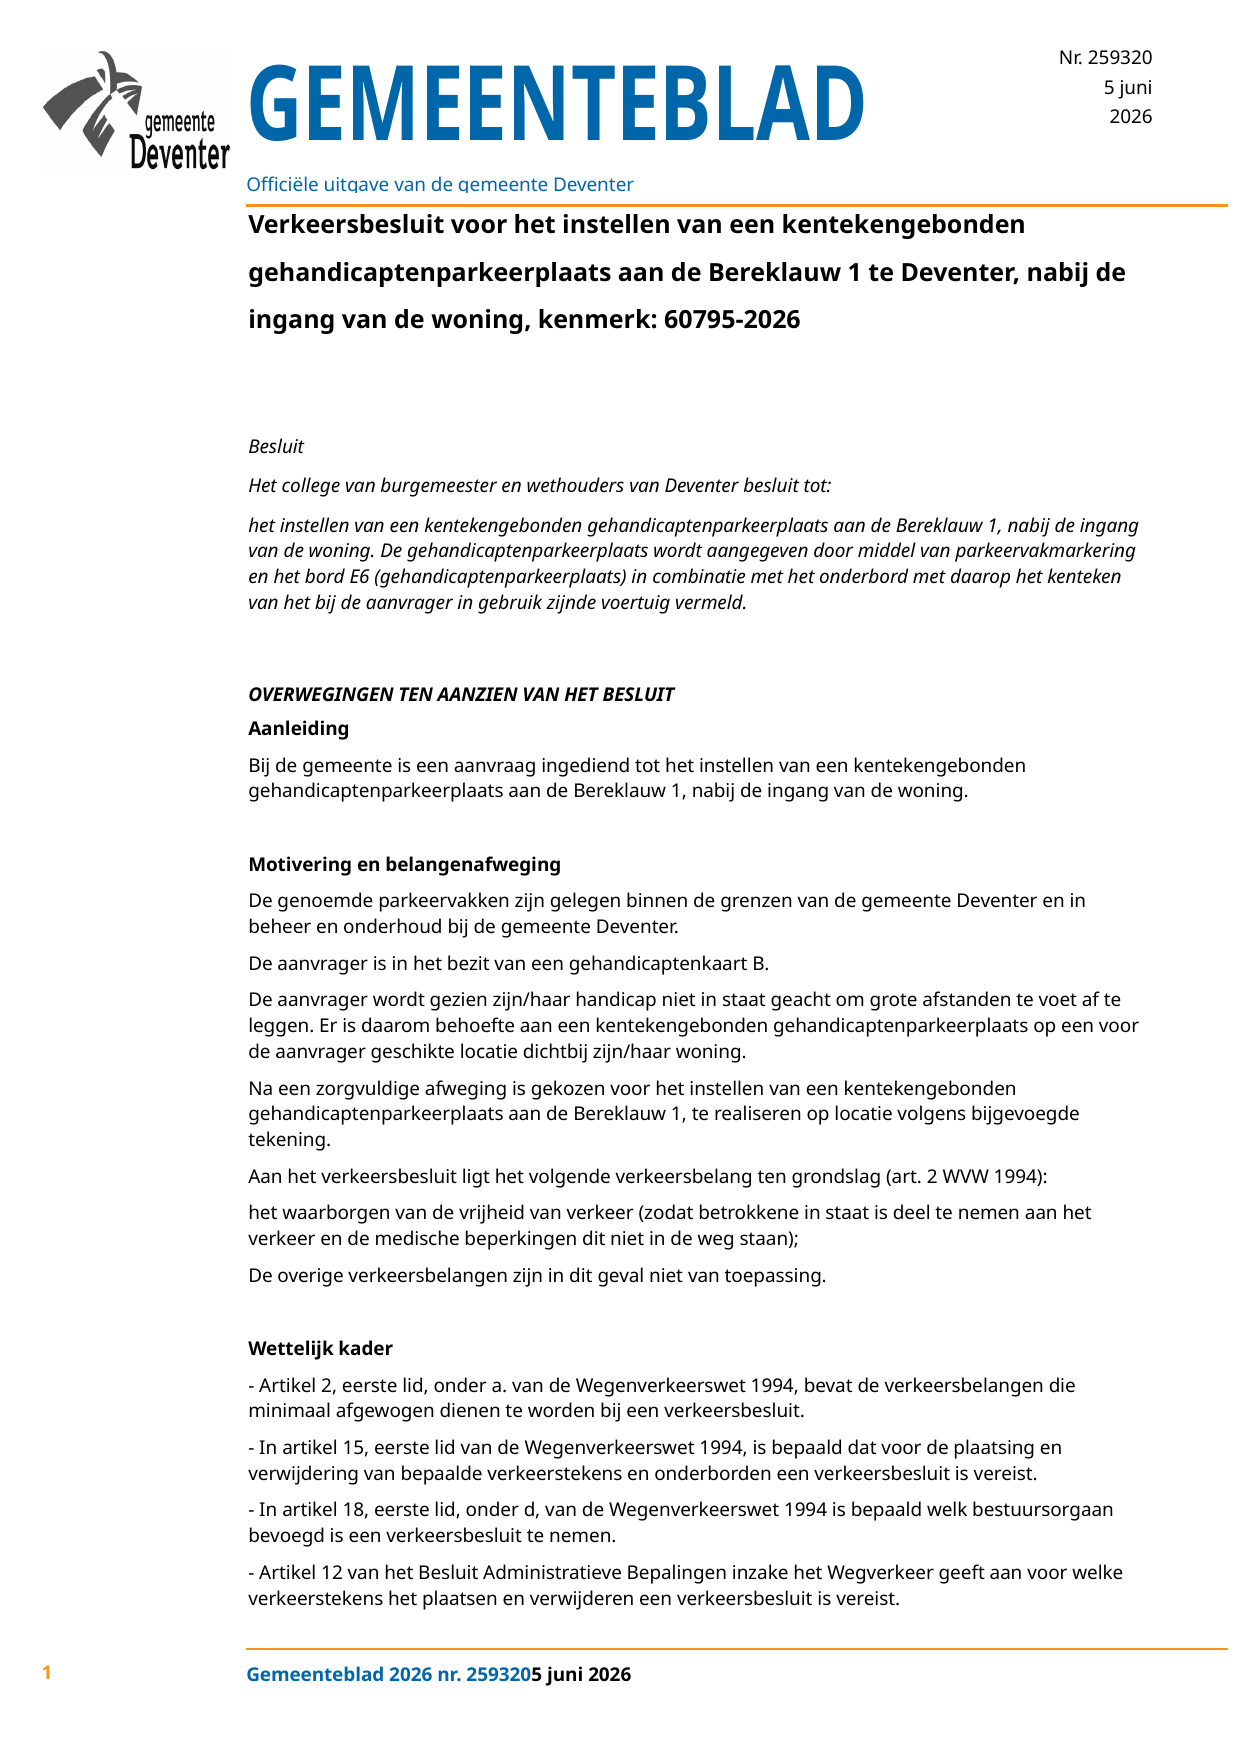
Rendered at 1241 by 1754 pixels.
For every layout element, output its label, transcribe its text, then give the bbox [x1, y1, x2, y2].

text Verkeersbesluit voor het instellen van een kentekengebonden gehandicaptenparkeerplaats aan de Bereklauw 1 te Deventer, nabij de ingang van de woning, kenmerk: 60795-2026 [248, 207, 1152, 336]
text - Artikel 12 van het Besluit Administratieve Bepalingen inzake het Wegverkeer geeft aan voor welke verkeerstekens het plaatsen en verwijderen een verkeersbesluit is vereist. [248, 1559, 1152, 1611]
text Bij de gemeente is een aanvraag ingediend tot het instellen van een kentekengebonden gehandicaptenparkeerplaats aan de Bereklauw 1, nabij de ingang van de woning. [248, 752, 1152, 803]
text Wettelijk kader [248, 1335, 1152, 1361]
picture [41, 47, 231, 172]
text Na een zorgvuldige afweging is gekozen voor het instellen van een kentekengebonden gehandicaptenparkeerplaats aan de Bereklauw 1, te realiseren op locatie volgens bijgevoegde tekening. [248, 1075, 1152, 1152]
text Het college van burgemeester en wethouders van Deventer besluit tot: [248, 472, 1152, 498]
text OVERWEGINGEN TEN AANZIEN VAN HET BESLUIT [248, 681, 1152, 707]
text het waarborgen van de vrijheid van verkeer (zodat betrokkene in staat is deel te nemen aan het verkeer en de medische beperkingen dit niet in de weg staan); [248, 1199, 1152, 1251]
text De aanvrager is in het bezit van een gehandicaptenkaart B. [248, 950, 1152, 976]
text De aanvrager wordt gezien zijn/haar handicap niet in staat geacht om grote afstanden te voet af te leggen. Er is daarom behoefte aan een kentekengebonden gehandicaptenparkeerplaats op een voor de aanvrager geschikte locatie dichtbij zijn/haar woning. [248, 987, 1152, 1064]
text De genoemde parkeervakken zijn gelegen binnen de grenzen van de gemeente Deventer en in beheer en onderhoud bij de gemeente Deventer. [248, 887, 1152, 939]
text De overige verkeersbelangen zijn in dit geval niet van toepassing. [248, 1262, 1152, 1288]
text Aan het verkeersbesluit ligt het volgende verkeersbelang ten grondslag (art. 2 WVW 1994): [248, 1163, 1152, 1188]
text Motivering en belangenafweging [248, 851, 1152, 877]
text Aanleiding [248, 715, 1152, 741]
text - Artikel 2, eerste lid, onder a. van de Wegenverkeerswet 1994, bevat de verkeersbelangen die minimaal afgewogen dienen te worden bij een verkeersbesluit. [248, 1372, 1152, 1423]
text het instellen van een kentekengebonden gehandicaptenparkeerplaats aan de Bereklauw 1, nabij de ingang van de woning. De gehandicaptenparkeerplaats wordt aangegeven door middel van parkeervakmarkering en het bord E6 (gehandicaptenparkeerplaats) in combinatie met het onderbord met daarop het kenteken van het bij de aanvrager in gebruik zijnde voertuig vermeld. [248, 512, 1152, 615]
text - In artikel 15, eerste lid van de Wegenverkeerswet 1994, is bepaald dat voor de plaatsing en verwijdering van bepaalde verkeerstekens en onderborden een verkeersbesluit is vereist. [248, 1434, 1152, 1486]
text Besluit [248, 433, 1152, 459]
text - In artikel 18, eerste lid, onder d, van de Wegenverkeerswet 1994 is bepaald welk bestuursorgaan bevoegd is een verkeersbesluit te nemen. [248, 1497, 1152, 1548]
